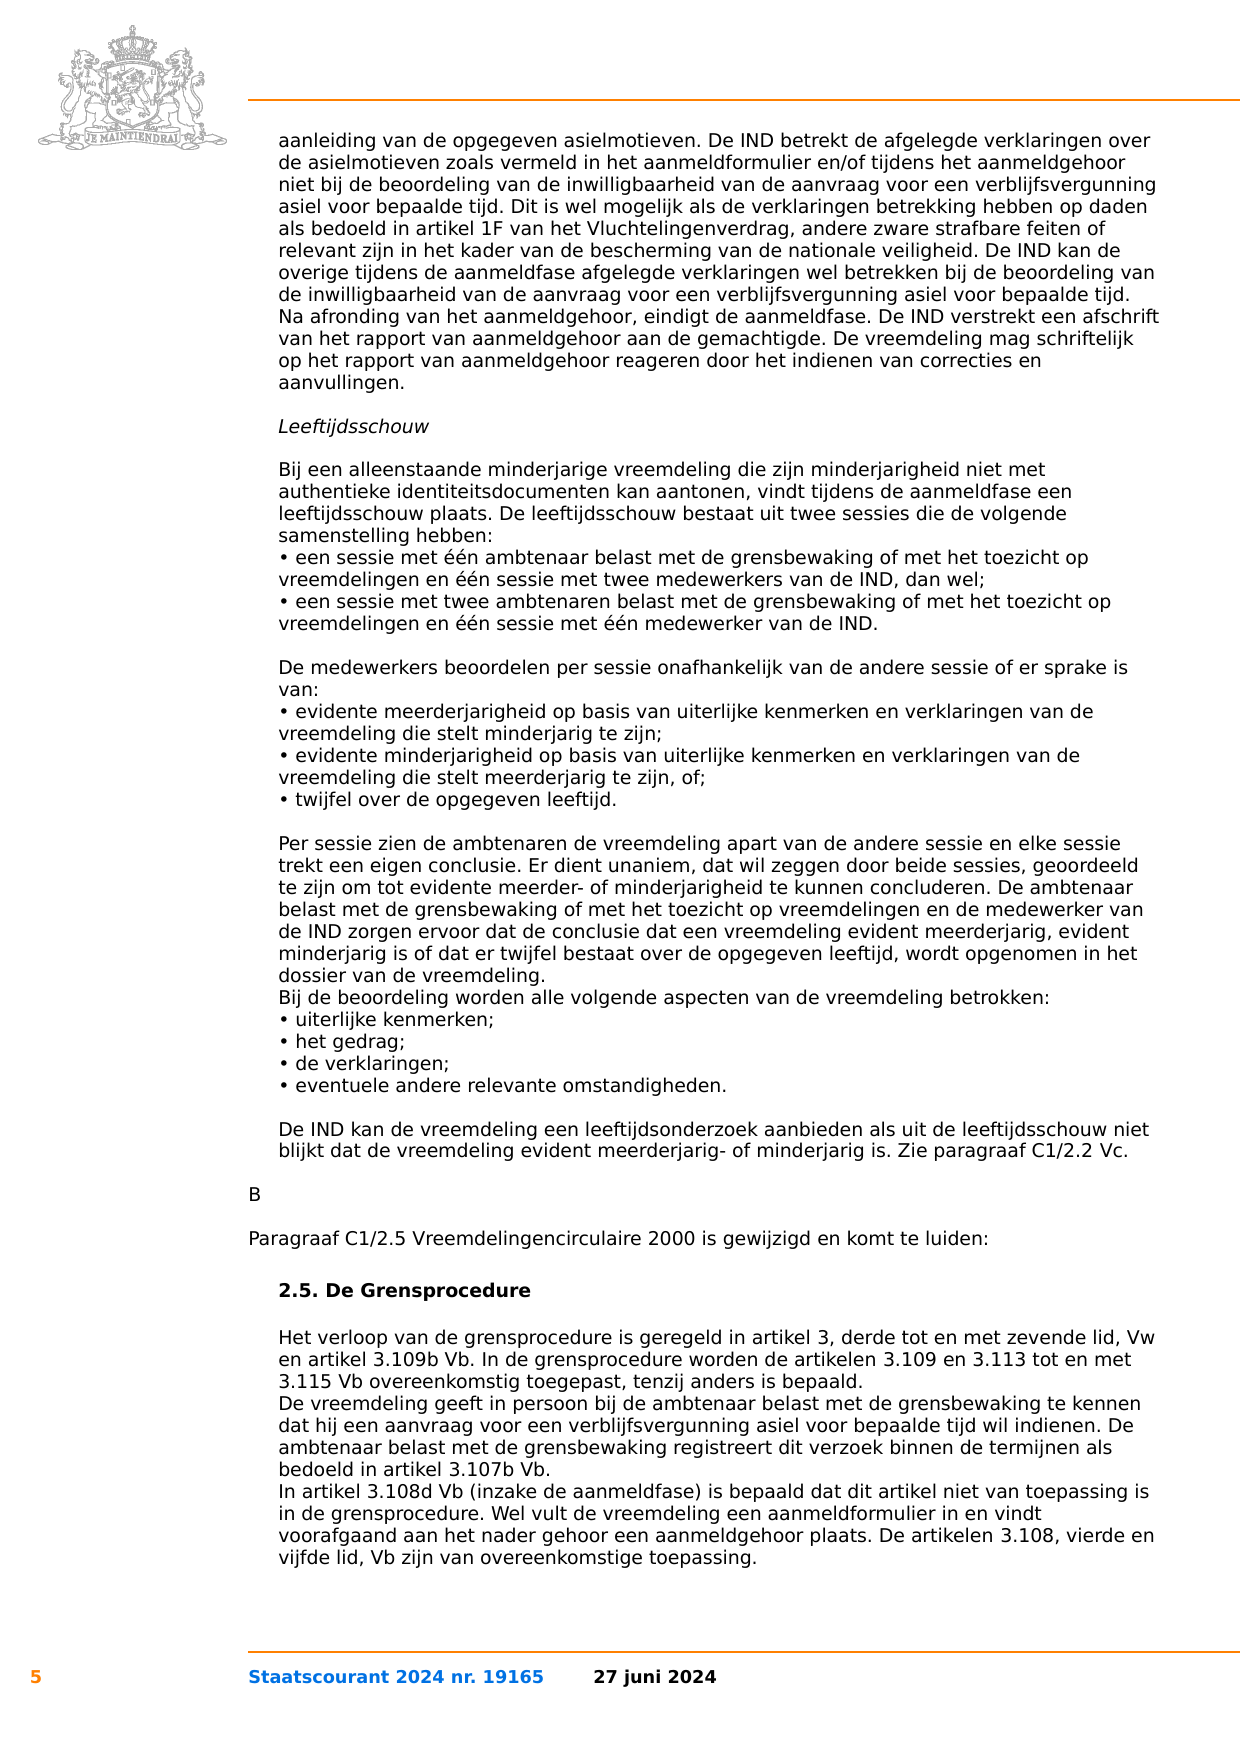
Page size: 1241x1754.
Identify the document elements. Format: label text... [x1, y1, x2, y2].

text • twijfel over de opgegeven leeftijd. [278, 789, 1163, 811]
text • eventuele andere relevante omstandigheden. [278, 1074, 1163, 1097]
text • een sessie met twee ambtenaren belast met de grensbewaking of met het toezicht op vreemdelingen en één sessie met één medewerker van de IND. [278, 591, 1163, 635]
picture [38, 25, 227, 150]
subtitle Leeftijdsschouw [278, 416, 1163, 437]
text • het gedrag; [278, 1031, 1163, 1053]
text Bij een alleenstaande minderjarige vreemdeling die zijn minderjarigheid niet met authentieke identiteitsdocumenten kan aantonen, vindt tijdens de aanmeldfase een leeftijdsschouw plaats. De leeftijdsschouw bestaat uit twee sessies die de volgende samenstelling hebben: [278, 459, 1163, 547]
text Na afronding van het aanmeldgehoor, eindigt de aanmeldfase. De IND verstrekt een afschrift van het rapport van aanmeldgehoor aan de gemachtigde. De vreemdeling mag schriftelijk op het rapport van aanmeldgehoor reageren door het indienen van correcties en aanvullingen. [278, 306, 1163, 394]
text • de verklaringen; [278, 1053, 1163, 1074]
text aanleiding van de opgegeven asielmotieven. De IND betrekt de afgelegde verklaringen over de asielmotieven zoals vermeld in het aanmeldformulier en/of tijdens het aanmeldgehoor niet bij de beoordeling van de inwilligbaarheid van de aanvraag voor een verblijfsvergunning asiel voor bepaalde tijd. Dit is wel mogelijk als de verklaringen betrekking hebben op daden als bedoeld in artikel 1F van het Vluchtelingenverdrag, andere zware strafbare feiten of relevant zijn in het kader van de bescherming van de nationale veiligheid. De IND kan de overige tijdens de aanmeldfase afgelegde verklaringen wel betrekken bij de beoordeling van de inwilligbaarheid van de aanvraag voor een verblijfsvergunning asiel voor bepaalde tijd. [278, 130, 1163, 306]
text • evidente minderjarigheid op basis van uiterlijke kenmerken en verklaringen van de vreemdeling die stelt meerderjarig te zijn, of; [278, 745, 1163, 789]
text Het verloop van de grensprocedure is geregeld in artikel 3, derde tot en met zevende lid, Vw en artikel 3.109b Vb. In de grensprocedure worden de artikelen 3.109 en 3.113 tot en met 3.115 Vb overeenkomstig toegepast, tenzij anders is bepaald. [278, 1327, 1163, 1393]
text Paragraaf C1/2.5 Vreemdelingencirculaire 2000 is gewijzigd en komt te luiden: [248, 1228, 1163, 1250]
text • evidente meerderjarigheid op basis van uiterlijke kenmerken en verklaringen van de vreemdeling die stelt minderjarig te zijn; [278, 701, 1163, 745]
text • een sessie met één ambtenaar belast met de grensbewaking of met het toezicht op vreemdelingen en één sessie met twee medewerkers van de IND, dan wel; [278, 547, 1163, 591]
text De medewerkers beoordelen per sessie onafhankelijk van de andere sessie of er sprake is van: [278, 657, 1163, 701]
text • uiterlijke kenmerken; [278, 1009, 1163, 1031]
text Bij de beoordeling worden alle volgende aspecten van de vreemdeling betrokken: [278, 987, 1163, 1009]
subtitle 2.5. De Grensprocedure [278, 1280, 1163, 1302]
text Per sessie zien de ambtenaren de vreemdeling apart van de andere sessie en elke sessie trekt een eigen conclusie. Er dient unaniem, dat wil zeggen door beide sessies, geoordeeld te zijn om tot evidente meerder- of minderjarigheid te kunnen concluderen. De ambtenaar belast met de grensbewaking of met het toezicht op vreemdelingen en de medewerker van de IND zorgen ervoor dat de conclusie dat een vreemdeling evident meerderjarig, evident minderjarig is of dat er twijfel bestaat over de opgegeven leeftijd, wordt opgenomen in het dossier van de vreemdeling. [278, 833, 1163, 987]
text In artikel 3.108d Vb (inzake de aanmeldfase) is bepaald dat dit artikel niet van toepassing is in de grensprocedure. Wel vult de vreemdeling een aanmeldformulier in en vindt voorafgaand aan het nader gehoor een aanmeldgehoor plaats. De artikelen 3.108, vierde en vijfde lid, Vb zijn van overeenkomstige toepassing. [278, 1481, 1163, 1569]
text De IND kan de vreemdeling een leeftijdsonderzoek aanbieden als uit de leeftijdsschouw niet blijkt dat de vreemdeling evident meerderjarig- of minderjarig is. Zie paragraaf C1/2.2 Vc. [278, 1118, 1163, 1162]
text B [248, 1184, 1163, 1206]
text De vreemdeling geeft in persoon bij de ambtenaar belast met de grensbewaking te kennen dat hij een aanvraag voor een verblijfsvergunning asiel voor bepaalde tijd wil indienen. De ambtenaar belast met de grensbewaking registreert dit verzoek binnen de termijnen als bedoeld in artikel 3.107b Vb. [278, 1393, 1163, 1481]
